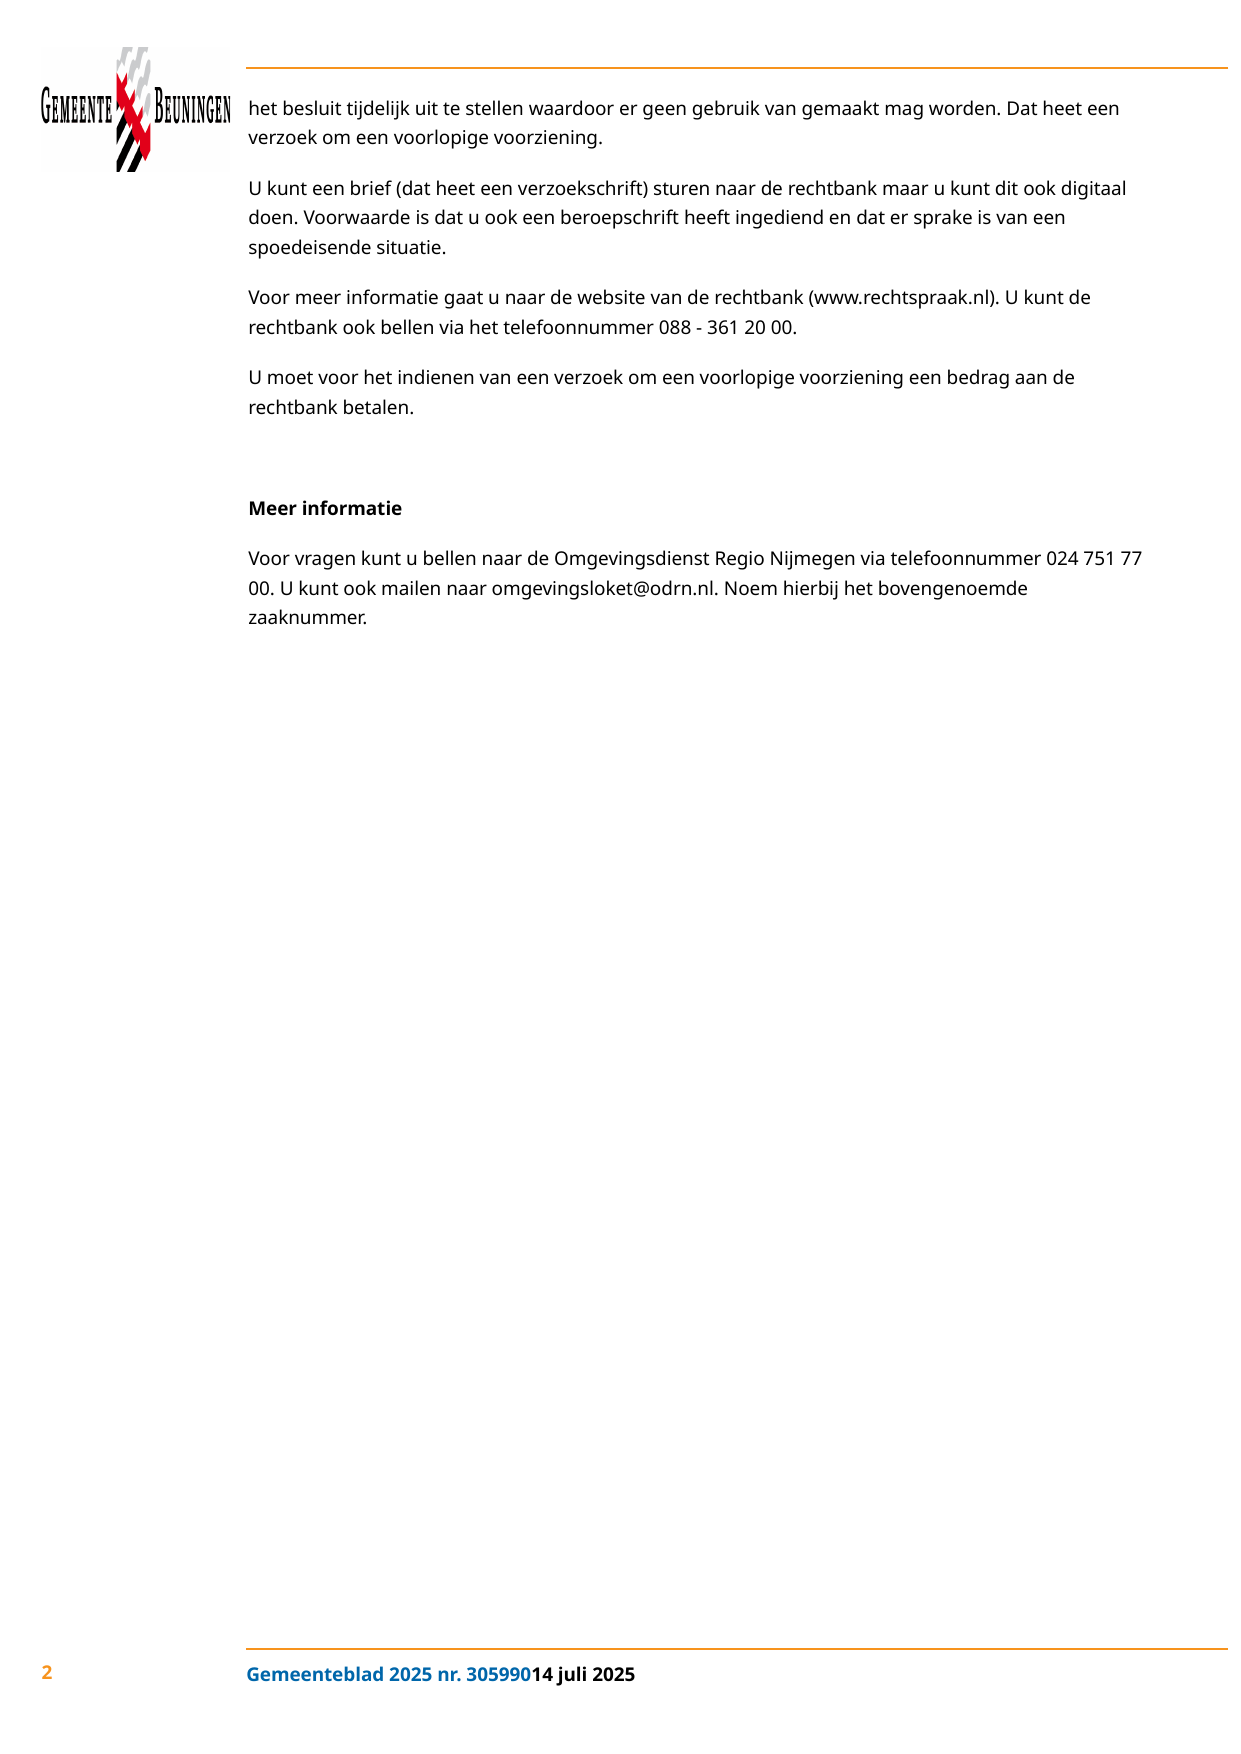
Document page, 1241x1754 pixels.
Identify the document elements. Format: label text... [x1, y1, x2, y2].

text U moet voor het indienen van een verzoek om een voorlopige voorziening een bedrag aan de rechtbank betalen. [248, 364, 1152, 420]
text Voor meer informatie gaat u naar de website van de rechtbank (www.rechtspraak.nl). U kunt de rechtbank ook bellen via het telefoonnummer 088 - 361 20 00. [248, 284, 1152, 340]
text Voor vragen kunt u bellen naar de Omgevingsdienst Regio Nijmegen via telefoonnummer 024 751 77 00. U kunt ook mailen naar omgevingsloket@odrn.nl. Noem hierbij het bovengenoemde zaaknummer. [248, 545, 1152, 630]
picture [41, 47, 231, 172]
text Meer informatie [248, 495, 1152, 521]
text het besluit tijdelijk uit te stellen waardoor er geen gebruik van gemaakt mag worden. Dat heet een verzoek om een voorlopige voorziening. [248, 95, 1152, 150]
text U kunt een brief (dat heet een verzoekschrift) sturen naar de rechtbank maar u kunt dit ook digitaal doen. Voorwaarde is dat u ook een beroepschrift heeft ingediend en dat er sprake is van een spoedeisende situatie. [248, 175, 1152, 260]
